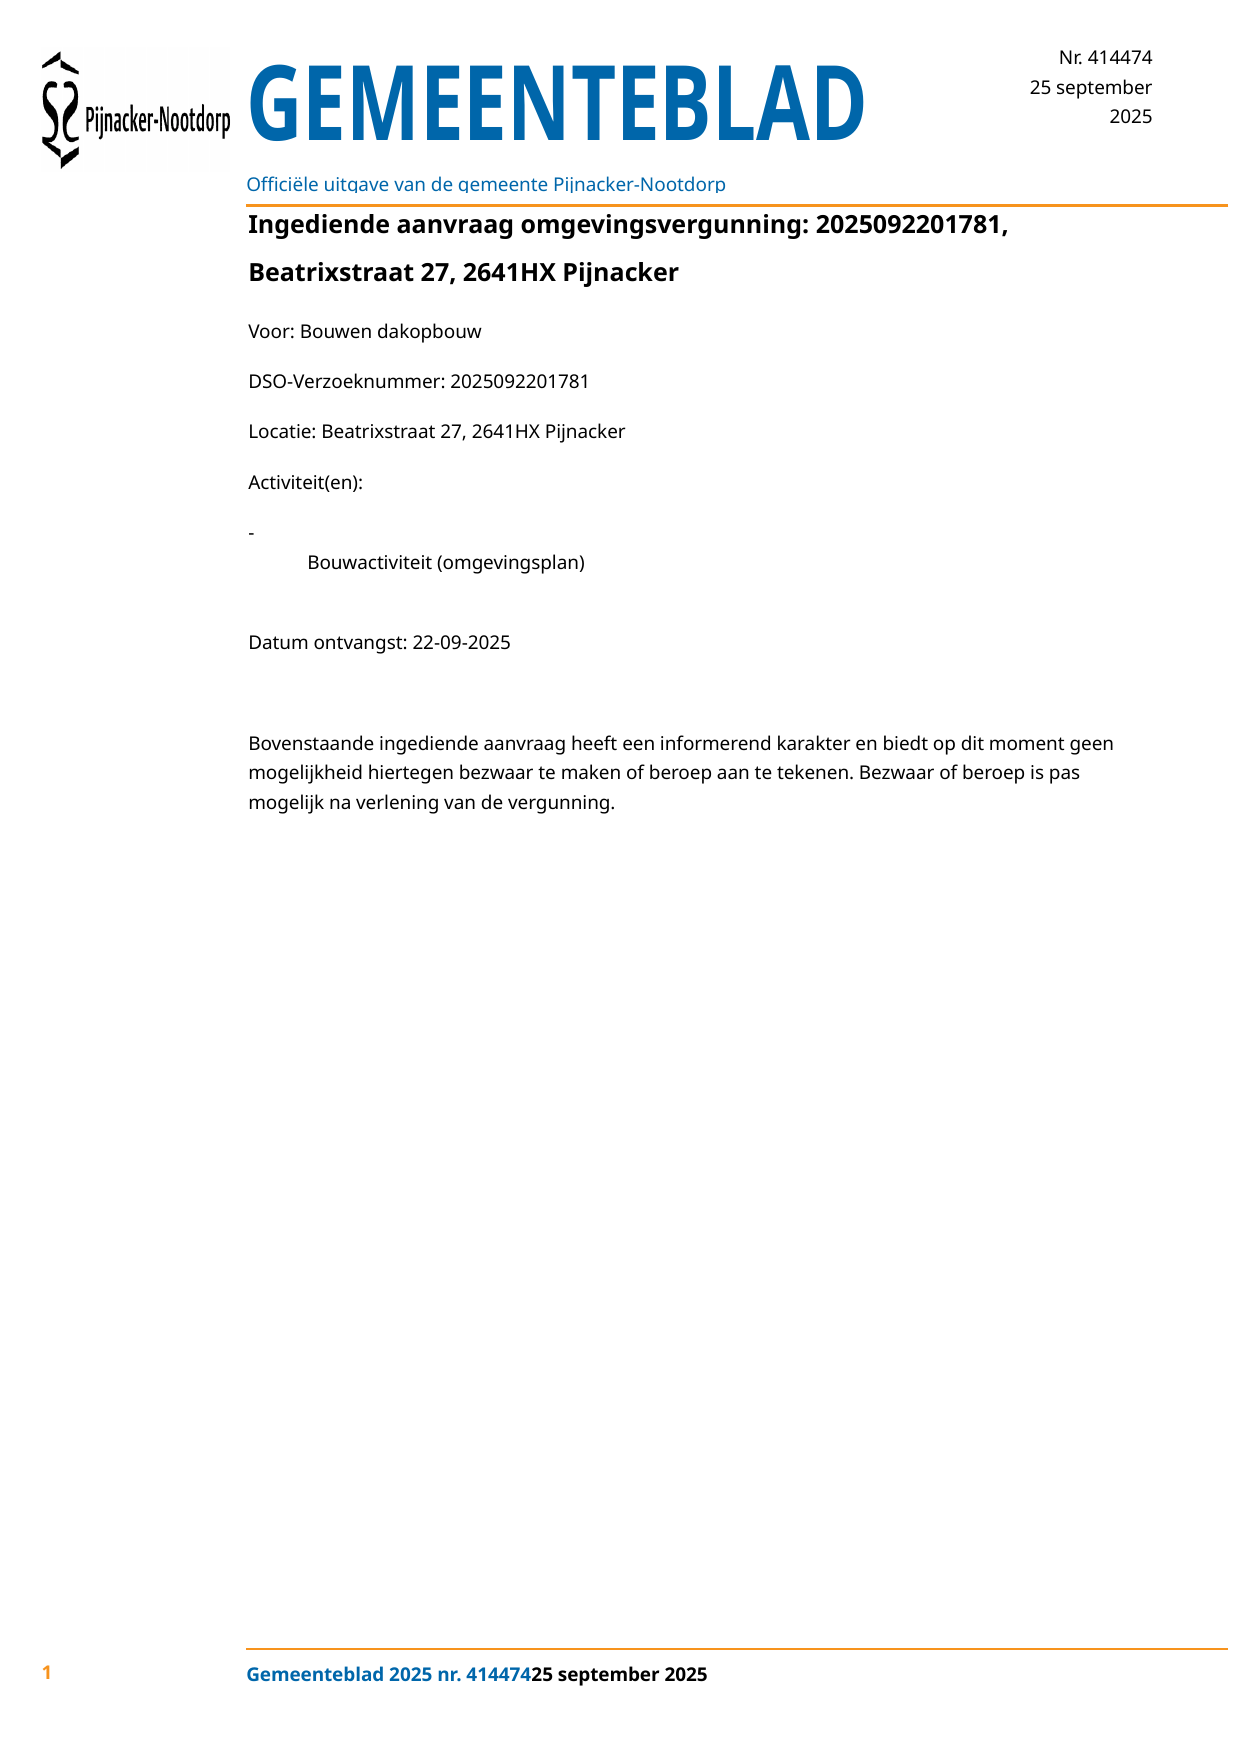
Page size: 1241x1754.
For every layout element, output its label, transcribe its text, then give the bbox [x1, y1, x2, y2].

text Ingediende aanvraag omgevingsvergunning: 2025092201781, Beatrixstraat 27, 2641HX Pijnacker [248, 207, 1152, 288]
text Locatie: Beatrixstraat 27, 2641HX Pijnacker [248, 419, 1152, 444]
text Datum ontvangst: 22-09-2025 [248, 629, 1152, 655]
text Voor: Bouwen dakopbouw [248, 318, 1152, 344]
text DSO-Verzoeknummer: 2025092201781 [248, 368, 1152, 394]
text Activiteit(en): [248, 469, 1152, 495]
text Bovenstaande ingediende aanvraag heeft een informerend karakter en biedt op dit moment geen mogelijkheid hiertegen bezwaar te maken of beroep aan te tekenen. Bezwaar of beroep is pas mogelijk na verlening van de vergunning. [248, 730, 1152, 815]
list Bouwactiviteit (omgevingsplan) [248, 549, 1152, 575]
picture [41, 47, 231, 172]
